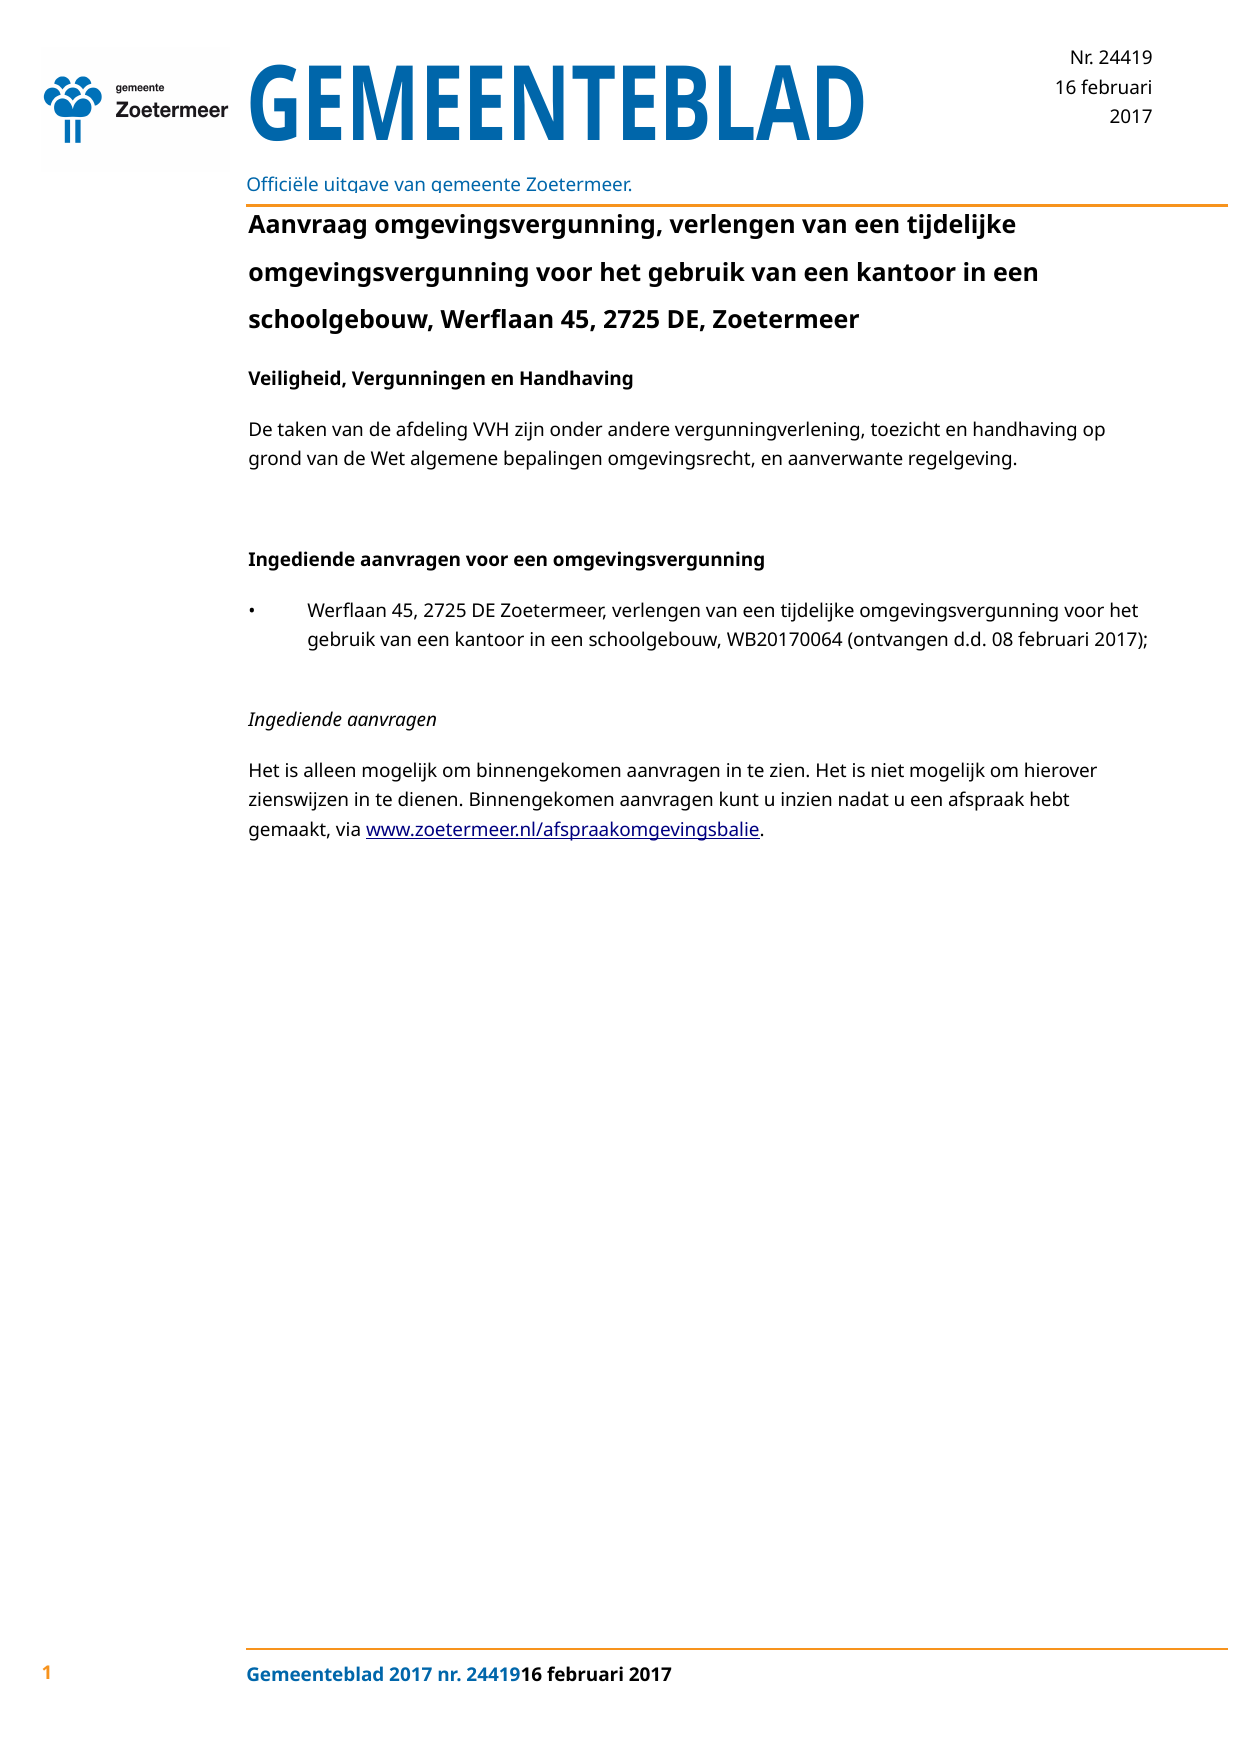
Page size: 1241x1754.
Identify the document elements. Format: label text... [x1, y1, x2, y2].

text Ingediende aanvragen [248, 706, 1152, 732]
list Werflaan 45, 2725 DE Zoetermeer, verlengen van een tijdelijke omgevingsvergunning voor het gebruik van een kantoor in een schoolgebouw, WB20170064 (ontvangen d.d. 08 februari 2017); [248, 597, 1152, 652]
text Het is alleen mogelijk om binnengekomen aanvragen in te zien. Het is niet mogelijk om hierover zienswijzen in te dienen. Binnengekomen aanvragen kunt u inzien nadat u een afspraak hebt gemaakt, via www.zoetermeer.nl/afspraakomgevingsbalie. [248, 757, 1152, 842]
text Aanvraag omgevingsvergunning, verlengen van een tijdelijke omgevingsvergunning voor het gebruik van een kantoor in een schoolgebouw, Werflaan 45, 2725 DE, Zoetermeer [248, 207, 1152, 336]
text De taken van de afdeling VVH zijn onder andere vergunningverlening, toezicht en handhaving op grond van de Wet algemene bepalingen omgevingsrecht, en aanverwante regelgeving. [248, 416, 1152, 471]
text Veiligheid, Vergunningen en Handhaving [248, 366, 1152, 391]
picture [41, 47, 231, 172]
text Ingediende aanvragen voor een omgevingsvergunning [248, 546, 1152, 572]
